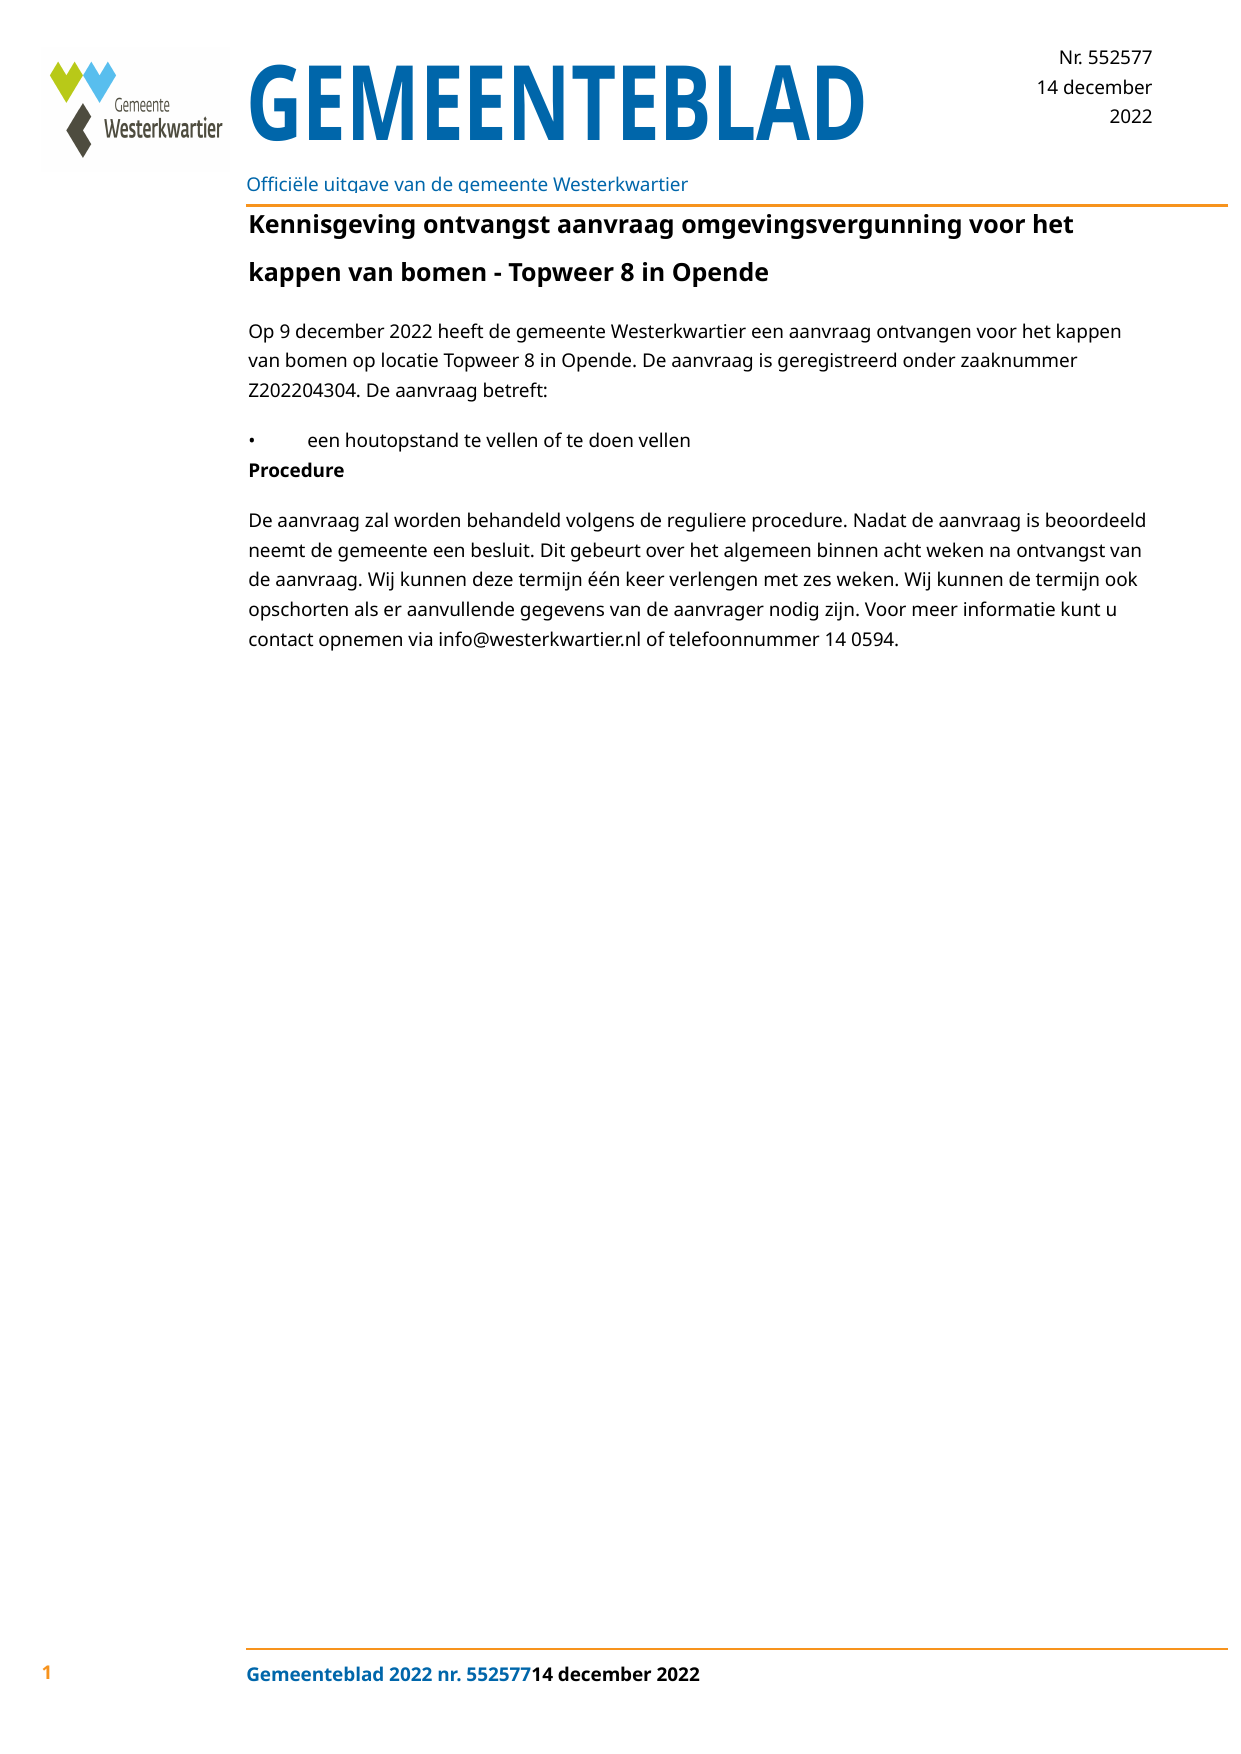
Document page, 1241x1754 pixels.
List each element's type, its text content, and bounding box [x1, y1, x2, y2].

text Procedure [248, 457, 1152, 483]
text De aanvraag zal worden behandeld volgens de reguliere procedure. Nadat de aanvraag is beoordeeld neemt de gemeente een besluit. Dit gebeurt over het algemeen binnen acht weken na ontvangst van de aanvraag. Wij kunnen deze termijn één keer verlengen met zes weken. Wij kunnen de termijn ook opschorten als er aanvullende gegevens van de aanvrager nodig zijn. Voor meer informatie kunt u contact opnemen via info@westerkwartier.nl of telefoonnummer 14 0594. [248, 507, 1152, 652]
list een houtopstand te vellen of te doen vellen [248, 427, 1152, 453]
picture [41, 47, 231, 172]
text Op 9 december 2022 heeft de gemeente Westerkwartier een aanvraag ontvangen voor het kappen van bomen op locatie Topweer 8 in Opende. De aanvraag is geregistreerd onder zaaknummer Z202204304. De aanvraag betreft: [248, 318, 1152, 403]
text Kennisgeving ontvangst aanvraag omgevingsvergunning voor het kappen van bomen - Topweer 8 in Opende [248, 207, 1152, 288]
